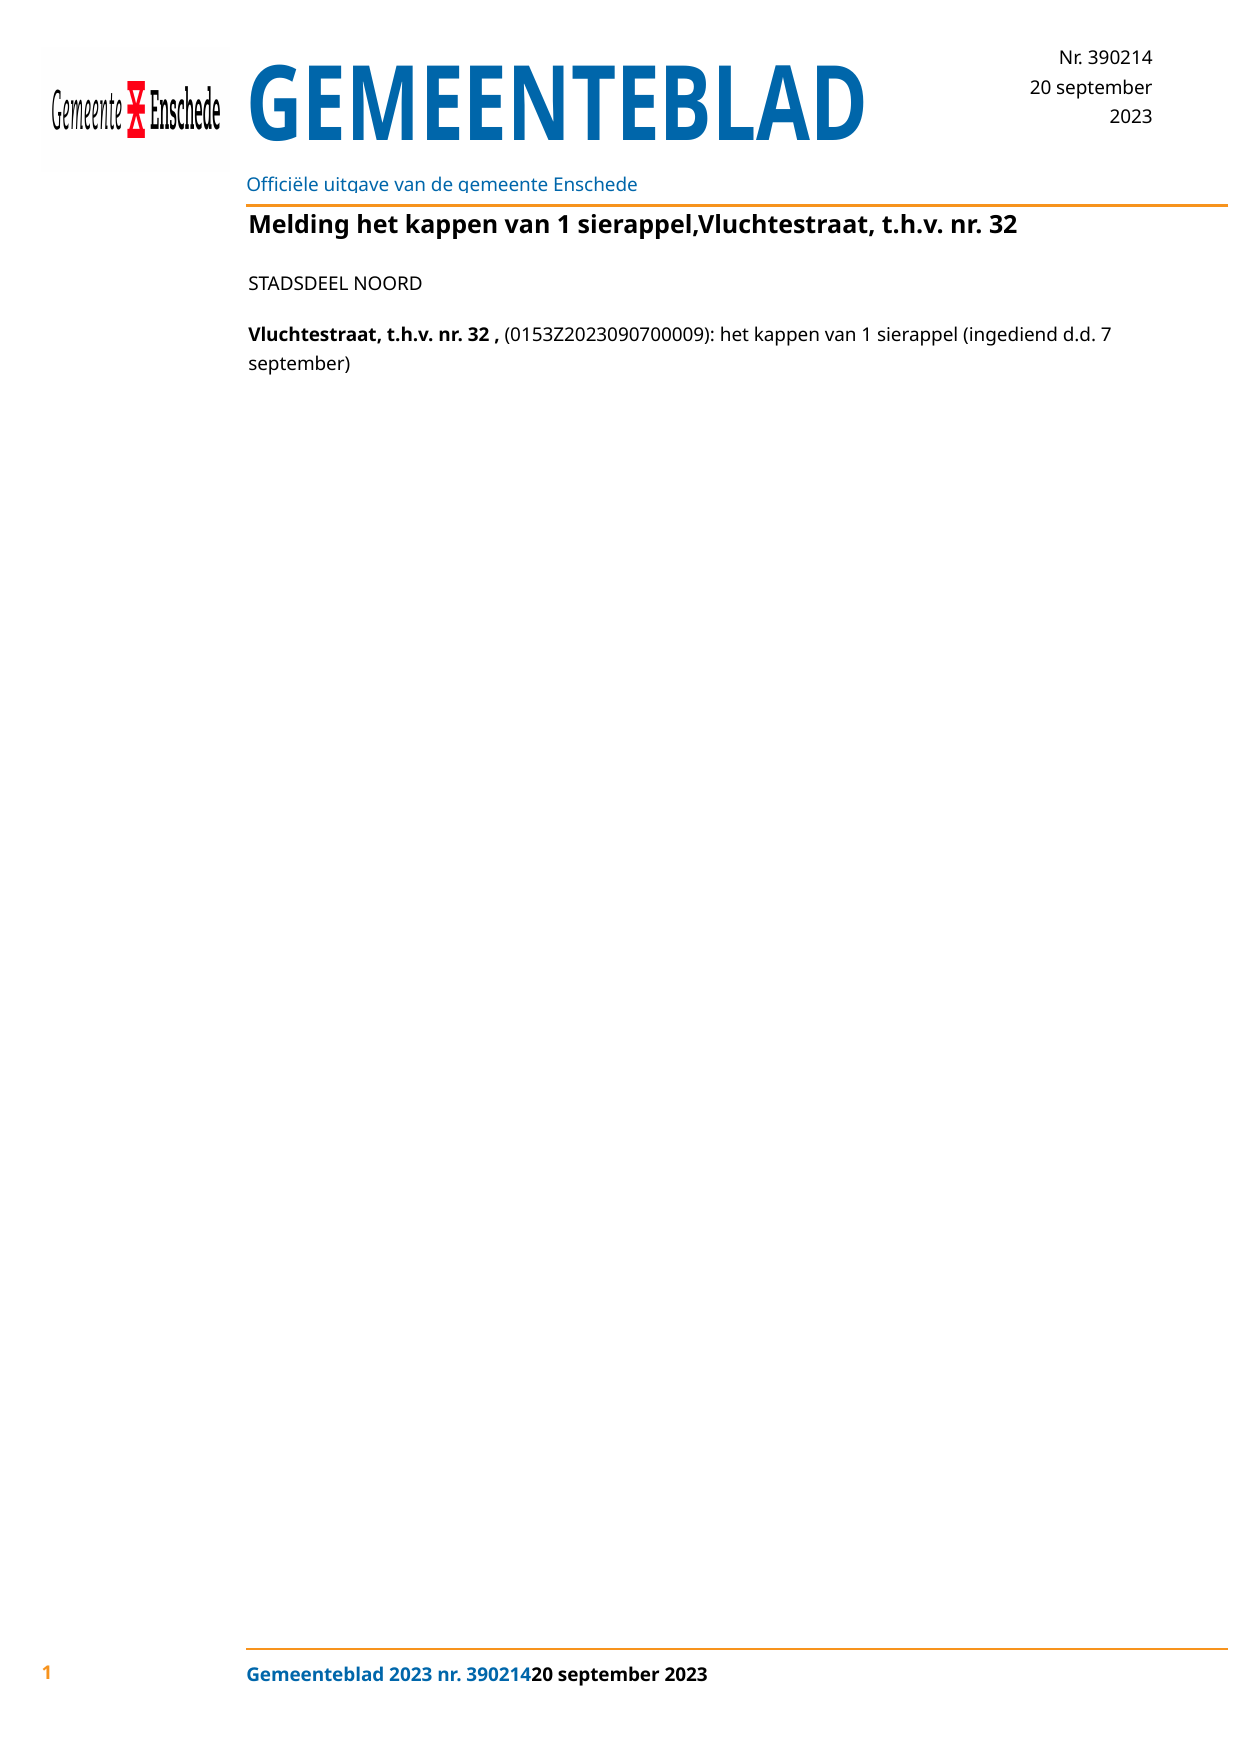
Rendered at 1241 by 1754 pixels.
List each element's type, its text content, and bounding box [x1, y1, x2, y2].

text Melding het kappen van 1 sierappel,Vluchtestraat, t.h.v. nr. 32 [248, 207, 1152, 241]
text Vluchtestraat, t.h.v. nr. 32 , (0153Z2023090700009): het kappen van 1 sierappel (ingediend d.d. 7 september) [248, 321, 1152, 376]
picture [41, 47, 231, 172]
text STADSDEEL NOORD [248, 270, 1152, 296]
